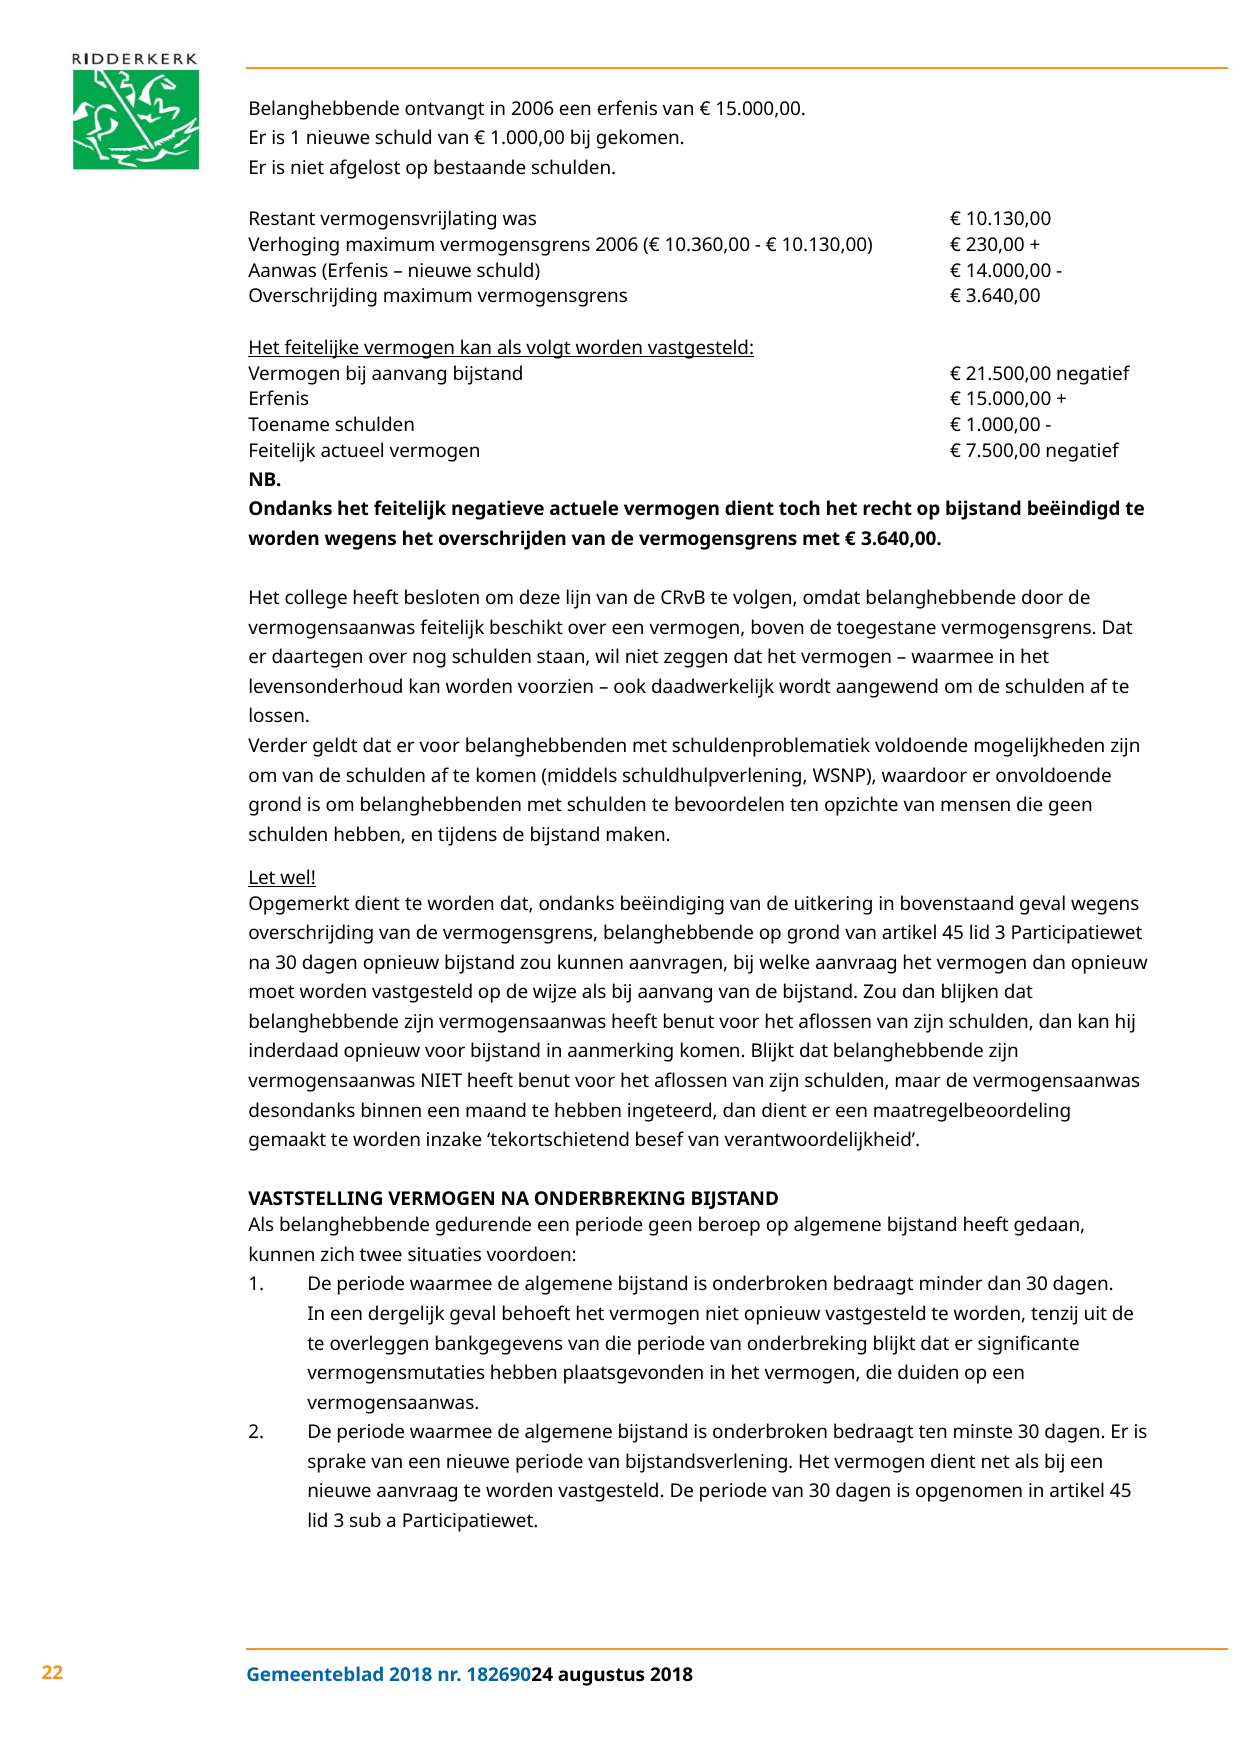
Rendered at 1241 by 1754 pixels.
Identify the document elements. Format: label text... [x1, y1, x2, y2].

table_cell € 3.640,00 [950, 283, 1152, 308]
table_cell [950, 180, 1152, 205]
table_cell € 230,00 + [950, 231, 1152, 257]
list De periode waarmee de algemene bijstand is onderbroken bedraagt ten minste 30 dagen. Er is sprake van een nieuwe periode van bijstandsverlening. Het vermogen dient net als bij een nieuwe aanvraag te worden vastgesteld. De periode van 30 dagen is opgenomen in artikel 45 lid 3 sub a Participatiewet. [248, 1418, 1152, 1533]
text Let wel! [248, 864, 1152, 890]
table_cell Feitelijk actueel vermogen [248, 437, 950, 463]
list De periode waarmee de algemene bijstand is onderbroken bedraagt minder dan 30 dagen. [248, 1271, 1152, 1296]
table_cell [950, 334, 1152, 360]
table_cell Aanwas (Erfenis – nieuwe schuld) [248, 257, 950, 283]
text Verder geldt dat er voor belanghebbenden met schuldenproblematiek voldoende mogelijkheden zijn om van de schulden af te komen (middels schuldhulpverlening, WSNP), waardoor er onvoldoende grond is om belanghebbenden met schulden te bevoordelen ten opzichte van mensen die geen schulden hebben, en tijdens de bijstand maken. [248, 732, 1152, 847]
picture [41, 47, 231, 172]
text Opgemerkt dient te worden dat, ondanks beëindiging van de uitkering in bovenstaand geval wegens overschrijding van de vermogensgrens, belanghebbende op grond van artikel 45 lid 3 Participatiewet na 30 dagen opnieuw bijstand zou kunnen aanvragen, bij welke aanvraag het vermogen dan opnieuw moet worden vastgesteld op de wijze als bij aanvang van de bijstand. Zou dan blijken dat belanghebbende zijn vermogensaanwas heeft benut voor het aflossen van zijn schulden, dan kan hij inderdaad opnieuw voor bijstand in aanmerking komen. Blijkt dat belanghebbende zijn vermogensaanwas NIET heeft benut voor het aflossen van zijn schulden, maar de vermogensaanwas desondanks binnen een maand te hebben ingeteerd, dan dient er een maatregelbeoordeling gemaakt te worden inzake ‘tekortschietend besef van verantwoordelijkheid’. [248, 890, 1152, 1152]
table_cell € 1.000,00 - [950, 411, 1152, 437]
text Ondanks het feitelijk negatieve actuele vermogen dient toch het recht op bijstand beëindigd te worden wegens het overschrijden van de vermogensgrens met € 3.640,00. [248, 496, 1152, 551]
table_cell € 10.130,00 [950, 205, 1152, 231]
table_cell Het feitelijke vermogen kan als volgt worden vastgesteld: [248, 334, 950, 360]
table_cell € 14.000,00 - [950, 257, 1152, 283]
list In een dergelijk geval behoeft het vermogen niet opnieuw vastgesteld te worden, tenzij uit de te overleggen bankgegevens van die periode van onderbreking blijkt dat er significante vermogensmutaties hebben plaatsgevonden in het vermogen, die duiden op een vermogensaanwas. [248, 1300, 1152, 1414]
table_cell Verhoging maximum vermogensgrens 2006 (€ 10.360,00 - € 10.130,00) [248, 231, 950, 257]
table_cell € 7.500,00 negatief [950, 437, 1152, 463]
text VASTSTELLING VERMOGEN NA ONDERBREKING BIJSTAND [248, 1186, 1152, 1211]
table_cell € 21.500,00 negatief [950, 360, 1152, 386]
table_cell Restant vermogensvrijlating was [248, 205, 950, 231]
table_cell Belanghebbende ontvangt in 2006 een erfenis van € 15.000,00. Er is 1 nieuwe schuld van € 1.000,00 bij gekomen. Er is niet afgelost op bestaande schulden. [248, 95, 950, 180]
table_cell Erfenis [248, 386, 950, 411]
table_cell [248, 180, 950, 205]
table_cell [950, 308, 1152, 334]
text Het college heeft besloten om deze lijn van de CRvB te volgen, omdat belanghebbende door de vermogensaanwas feitelijk beschikt over een vermogen, boven de toegestane vermogensgrens. Dat er daartegen over nog schulden staan, wil niet zeggen dat het vermogen – waarmee in het levensonderhoud kan worden voorzien – ook daadwerkelijk wordt aangewend om de schulden af te lossen. [248, 584, 1152, 728]
text NB. [248, 466, 1152, 492]
table_cell Vermogen bij aanvang bijstand [248, 360, 950, 386]
table_cell [248, 308, 950, 334]
text Als belanghebbende gedurende een periode geen beroep op algemene bijstand heeft gedaan, kunnen zich twee situaties voordoen: [248, 1211, 1152, 1267]
table_cell Overschrijding maximum vermogensgrens [248, 283, 950, 308]
table_cell [950, 95, 1152, 180]
table_cell Toename schulden [248, 411, 950, 437]
table_cell € 15.000,00 + [950, 386, 1152, 411]
